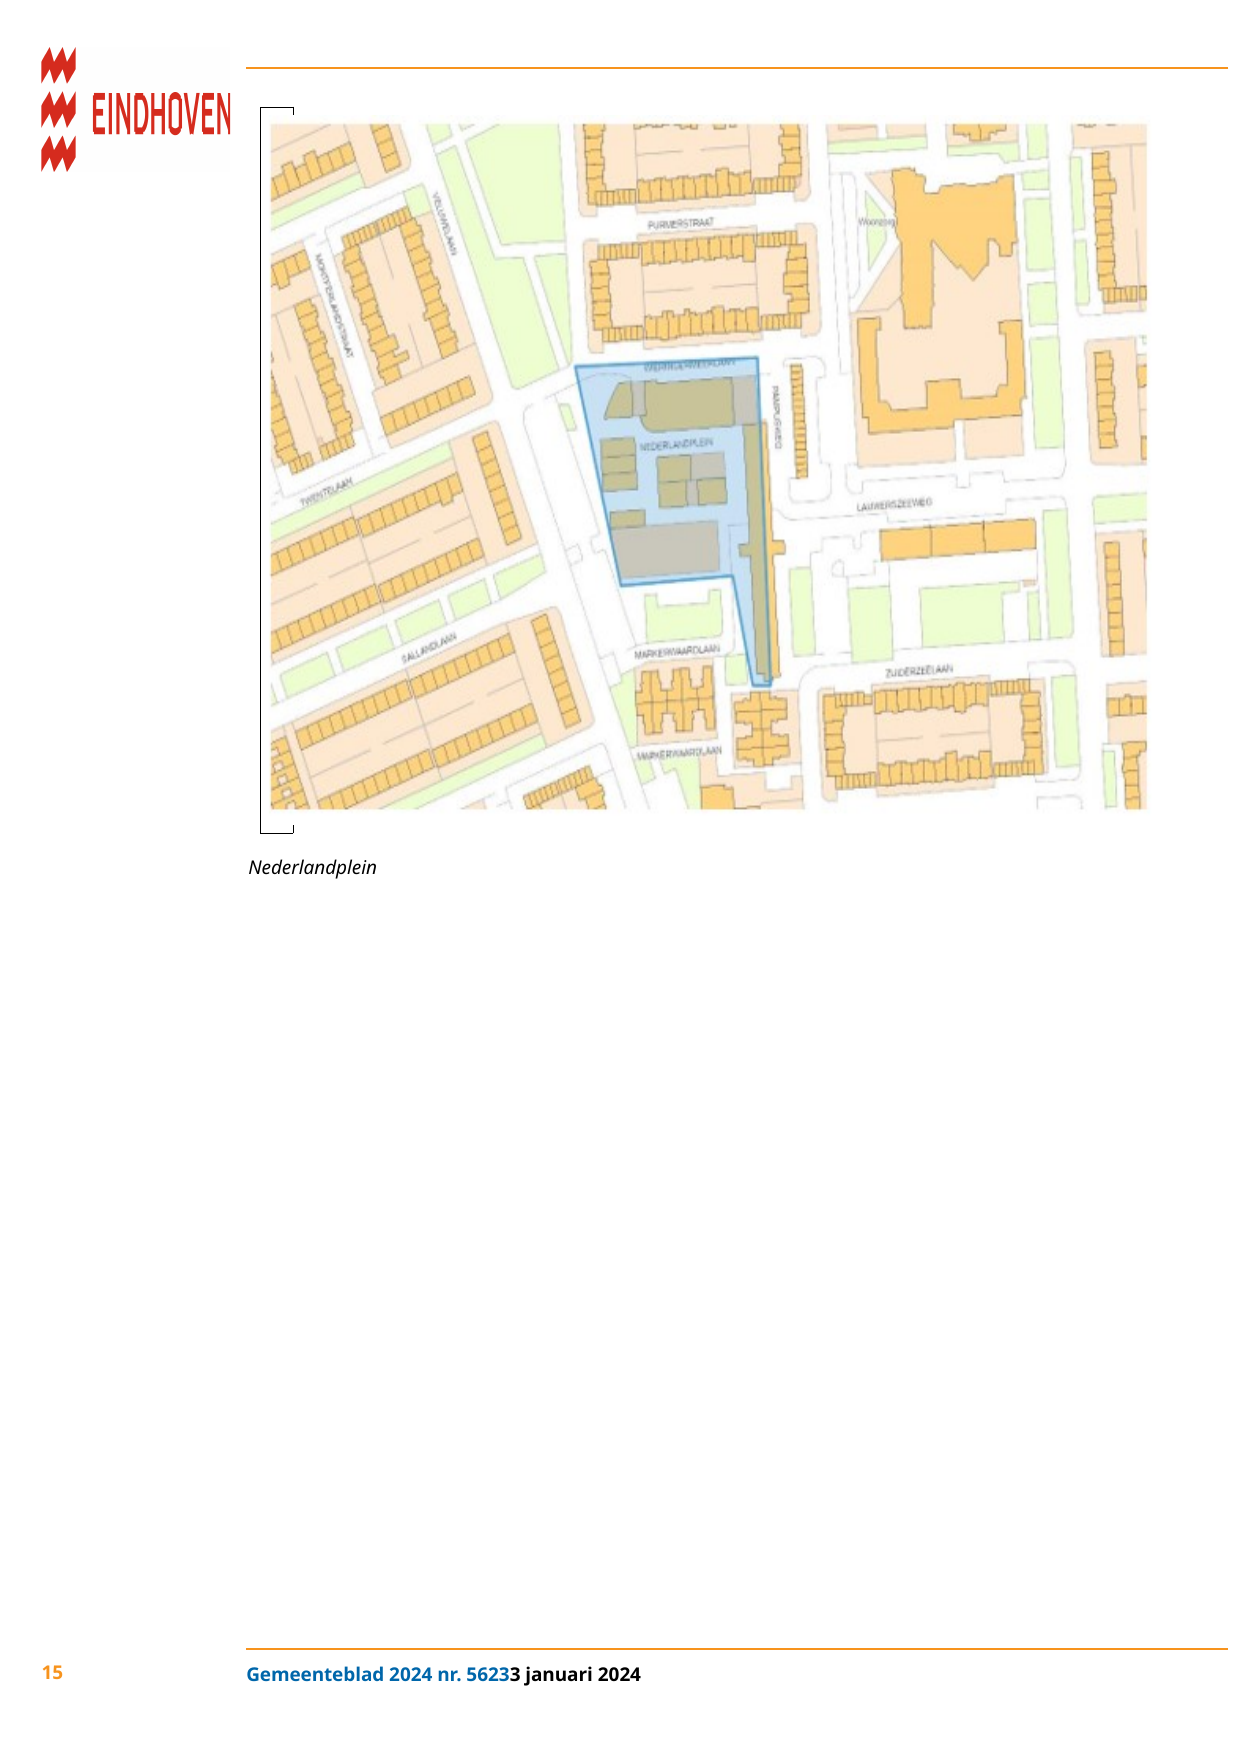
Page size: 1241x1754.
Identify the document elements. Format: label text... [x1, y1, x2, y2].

picture [41, 47, 231, 172]
picture [268, 115, 1155, 825]
text Nederlandplein [248, 854, 1152, 880]
